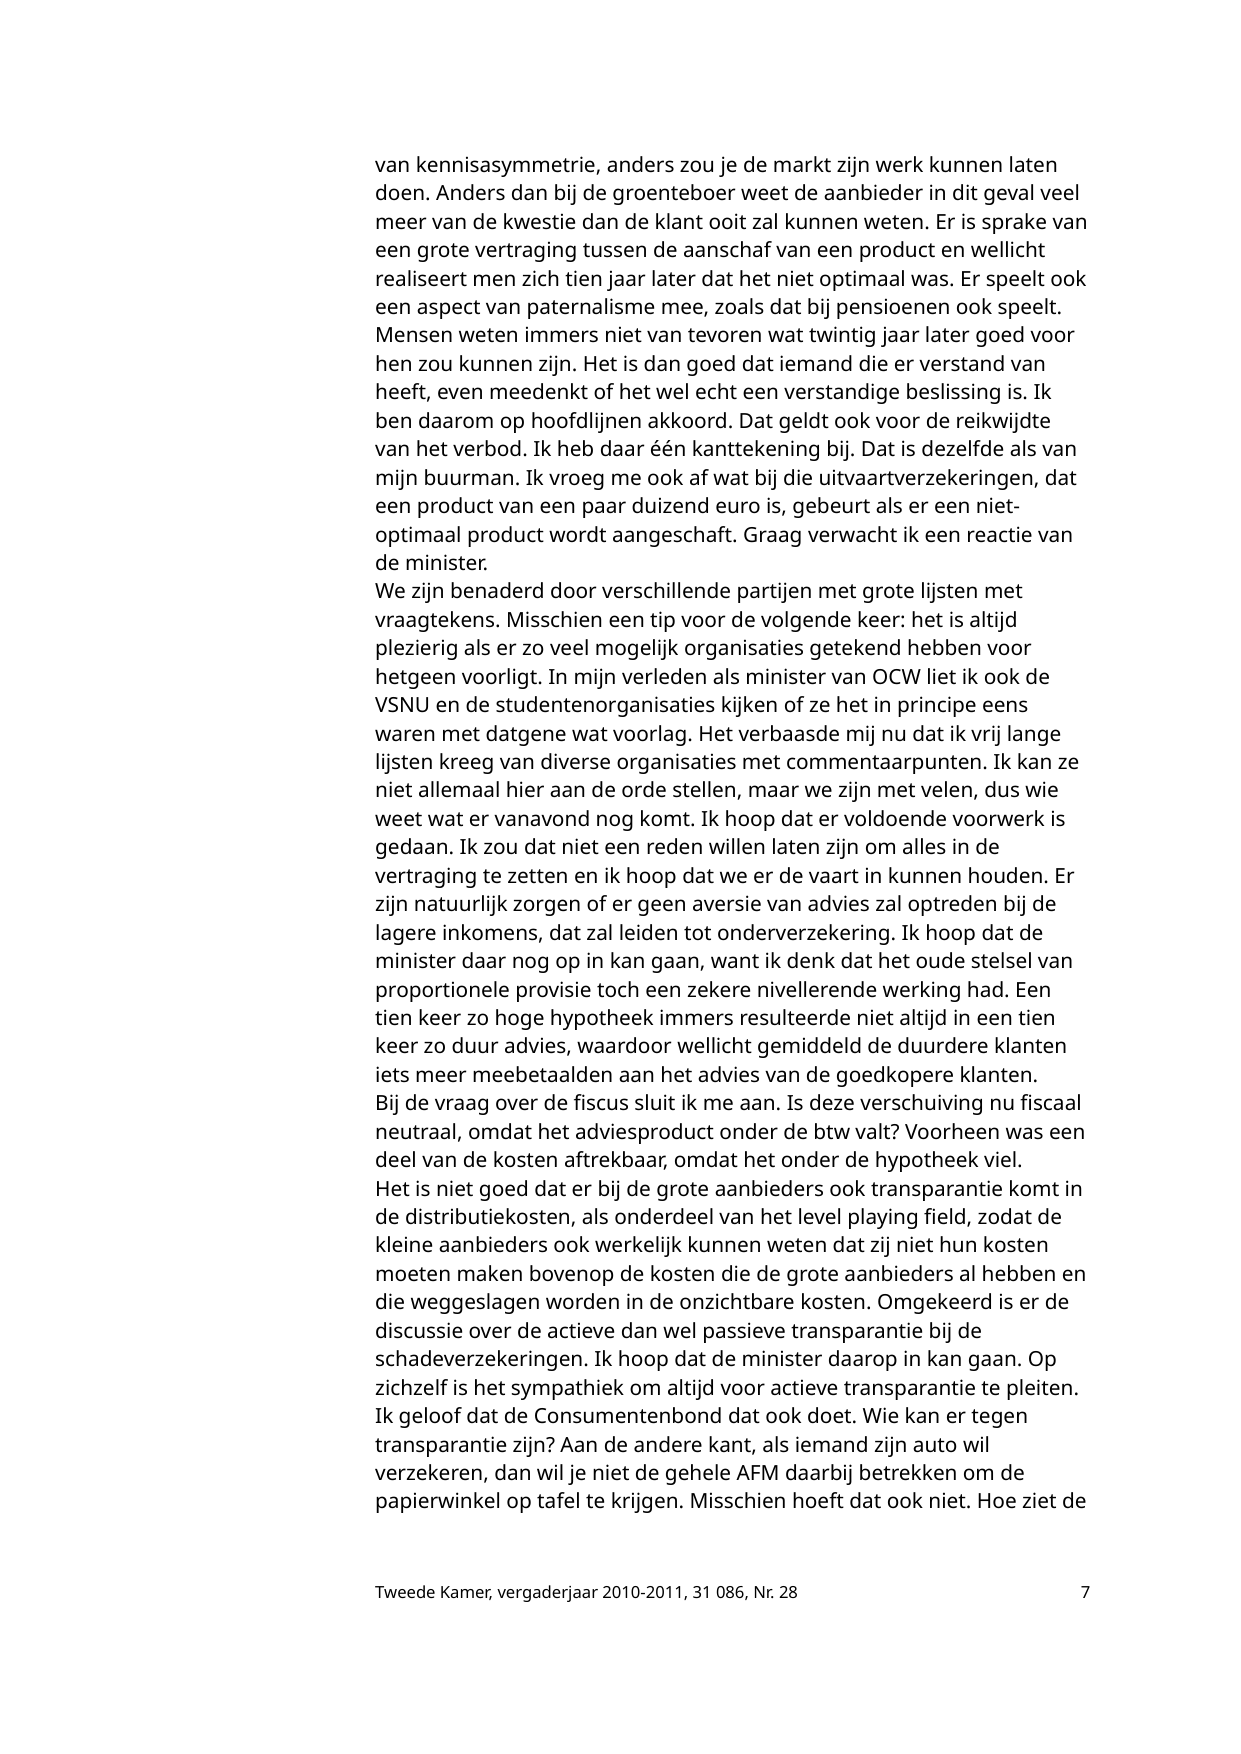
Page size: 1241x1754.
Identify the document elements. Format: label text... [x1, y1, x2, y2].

text Bij de vraag over de fiscus sluit ik me aan. Is deze verschuiving nu fiscaal neutraal, omdat het adviesproduct onder de btw valt? Voorheen was een deel van de kosten aftrekbaar, omdat het onder de hypotheek viel. [375, 1088, 1090, 1174]
text van kennisasymmetrie, anders zou je de markt zijn werk kunnen laten doen. Anders dan bij de groenteboer weet de aanbieder in dit geval veel meer van de kwestie dan de klant ooit zal kunnen weten. Er is sprake van een grote vertraging tussen de aanschaf van een product en wellicht realiseert men zich tien jaar later dat het niet optimaal was. Er speelt ook een aspect van paternalisme mee, zoals dat bij pensioenen ook speelt. Mensen weten immers niet van tevoren wat twintig jaar later goed voor hen zou kunnen zijn. Het is dan goed dat iemand die er verstand van heeft, even meedenkt of het wel echt een verstandige beslissing is. Ik ben daarom op hoofdlijnen akkoord. Dat geldt ook voor de reikwijdte van het verbod. Ik heb daar één kanttekening bij. Dat is dezelfde als van mijn buurman. Ik vroeg me ook af wat bij die uitvaartverzekeringen, dat een product van een paar duizend euro is, gebeurt als er een niet-optimaal product wordt aangeschaft. Graag verwacht ik een reactie van de minister. [375, 150, 1090, 577]
text We zijn benaderd door verschillende partijen met grote lijsten met vraagtekens. Misschien een tip voor de volgende keer: het is altijd plezierig als er zo veel mogelijk organisaties getekend hebben voor hetgeen voorligt. In mijn verleden als minister van OCW liet ik ook de VSNU en de studentenorganisaties kijken of ze het in principe eens waren met datgene wat voorlag. Het verbaasde mij nu dat ik vrij lange lijsten kreeg van diverse organisaties met commentaarpunten. Ik kan ze niet allemaal hier aan de orde stellen, maar we zijn met velen, dus wie weet wat er vanavond nog komt. Ik hoop dat er voldoende voorwerk is gedaan. Ik zou dat niet een reden willen laten zijn om alles in de vertraging te zetten en ik hoop dat we er de vaart in kunnen houden. Er zijn natuurlijk zorgen of er geen aversie van advies zal optreden bij de lagere inkomens, dat zal leiden tot onderverzekering. Ik hoop dat de minister daar nog op in kan gaan, want ik denk dat het oude stelsel van proportionele provisie toch een zekere nivellerende werking had. Een tien keer zo hoge hypotheek immers resulteerde niet altijd in een tien keer zo duur advies, waardoor wellicht gemiddeld de duurdere klanten iets meer meebetaalden aan het advies van de goedkopere klanten. [375, 577, 1090, 1088]
text Het is niet goed dat er bij de grote aanbieders ook transparantie komt in de distributiekosten, als onderdeel van het level playing field, zodat de kleine aanbieders ook werkelijk kunnen weten dat zij niet hun kosten moeten maken bovenop de kosten die de grote aanbieders al hebben en die weggeslagen worden in de onzichtbare kosten. Omgekeerd is er de discussie over de actieve dan wel passieve transparantie bij de schadeverzekeringen. Ik hoop dat de minister daarop in kan gaan. Op zichzelf is het sympathiek om altijd voor actieve transparantie te pleiten. Ik geloof dat de Consumentenbond dat ook doet. Wie kan er tegen transparantie zijn? Aan de andere kant, als iemand zijn auto wil verzekeren, dan wil je niet de gehele AFM daarbij betrekken om de papierwinkel op tafel te krijgen. Misschien hoeft dat ook niet. Hoe ziet de [375, 1174, 1090, 1515]
